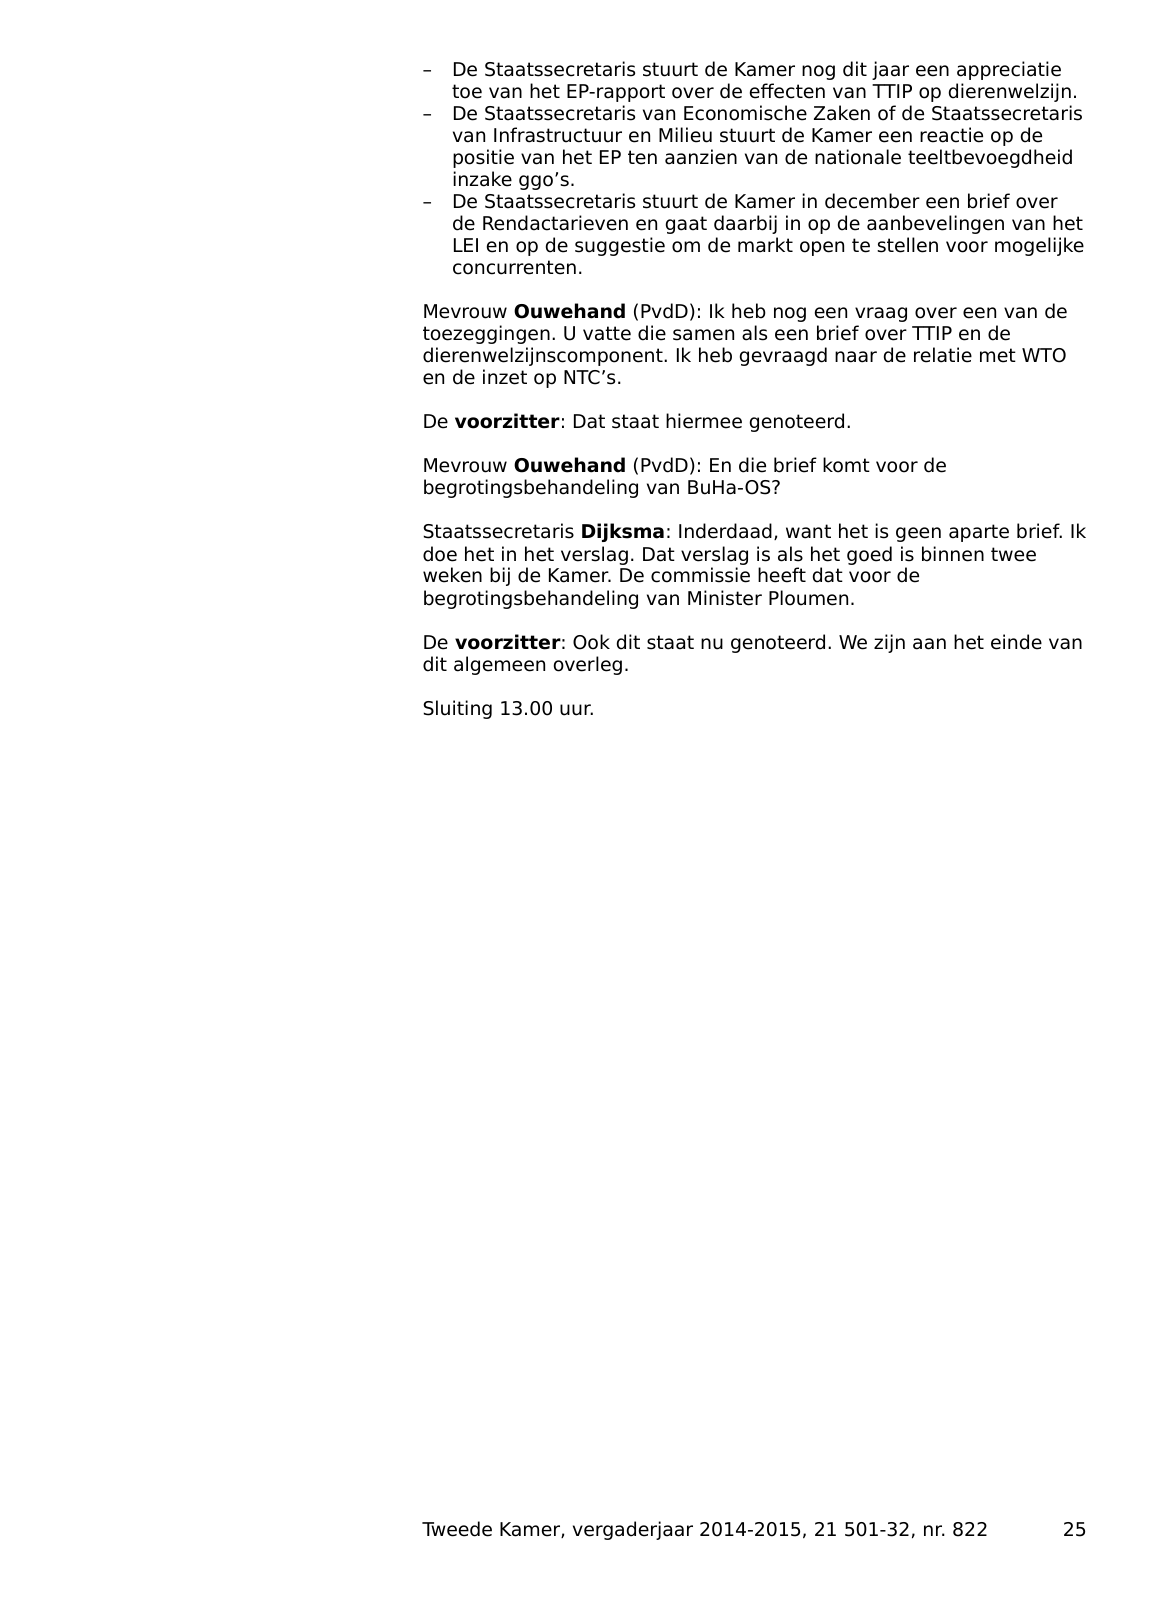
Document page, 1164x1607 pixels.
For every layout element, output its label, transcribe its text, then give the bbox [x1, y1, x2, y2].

text Mevrouw Ouwehand (PvdD): En die brief komt voor de begrotingsbehandeling van BuHa-OS? [422, 455, 1087, 499]
text – De Staatssecretaris stuurt de Kamer in december een brief over de Rendactarieven en gaat daarbij in op de aanbevelingen van het LEI en op de suggestie om de markt open te stellen voor mogelijke concurrenten. [422, 191, 1087, 279]
text De voorzitter: Ook dit staat nu genoteerd. We zijn aan het einde van dit algemeen overleg. [422, 632, 1087, 676]
text – De Staatssecretaris van Economische Zaken of de Staatssecretaris van Infrastructuur en Milieu stuurt de Kamer een reactie op de positie van het EP ten aanzien van de nationale teeltbevoegdheid inzake ggo’s. [422, 103, 1087, 191]
text – De Staatssecretaris stuurt de Kamer nog dit jaar een appreciatie toe van het EP-rapport over de effecten van TTIP op dierenwelzijn. [422, 59, 1087, 103]
text De voorzitter: Dat staat hiermee genoteerd. [422, 411, 1087, 433]
text Staatssecretaris Dijksma: Inderdaad, want het is geen aparte brief. Ik doe het in het verslag. Dat verslag is als het goed is binnen twee weken bij de Kamer. De commissie heeft dat voor de begrotingsbehandeling van Minister Ploumen. [422, 521, 1087, 609]
text Sluiting 13.00 uur. [422, 698, 1087, 720]
text Mevrouw Ouwehand (PvdD): Ik heb nog een vraag over een van de toezeggingen. U vatte die samen als een brief over TTIP en de dierenwelzijnscomponent. Ik heb gevraagd naar de relatie met WTO en de inzet op NTC’s. [422, 301, 1087, 389]
